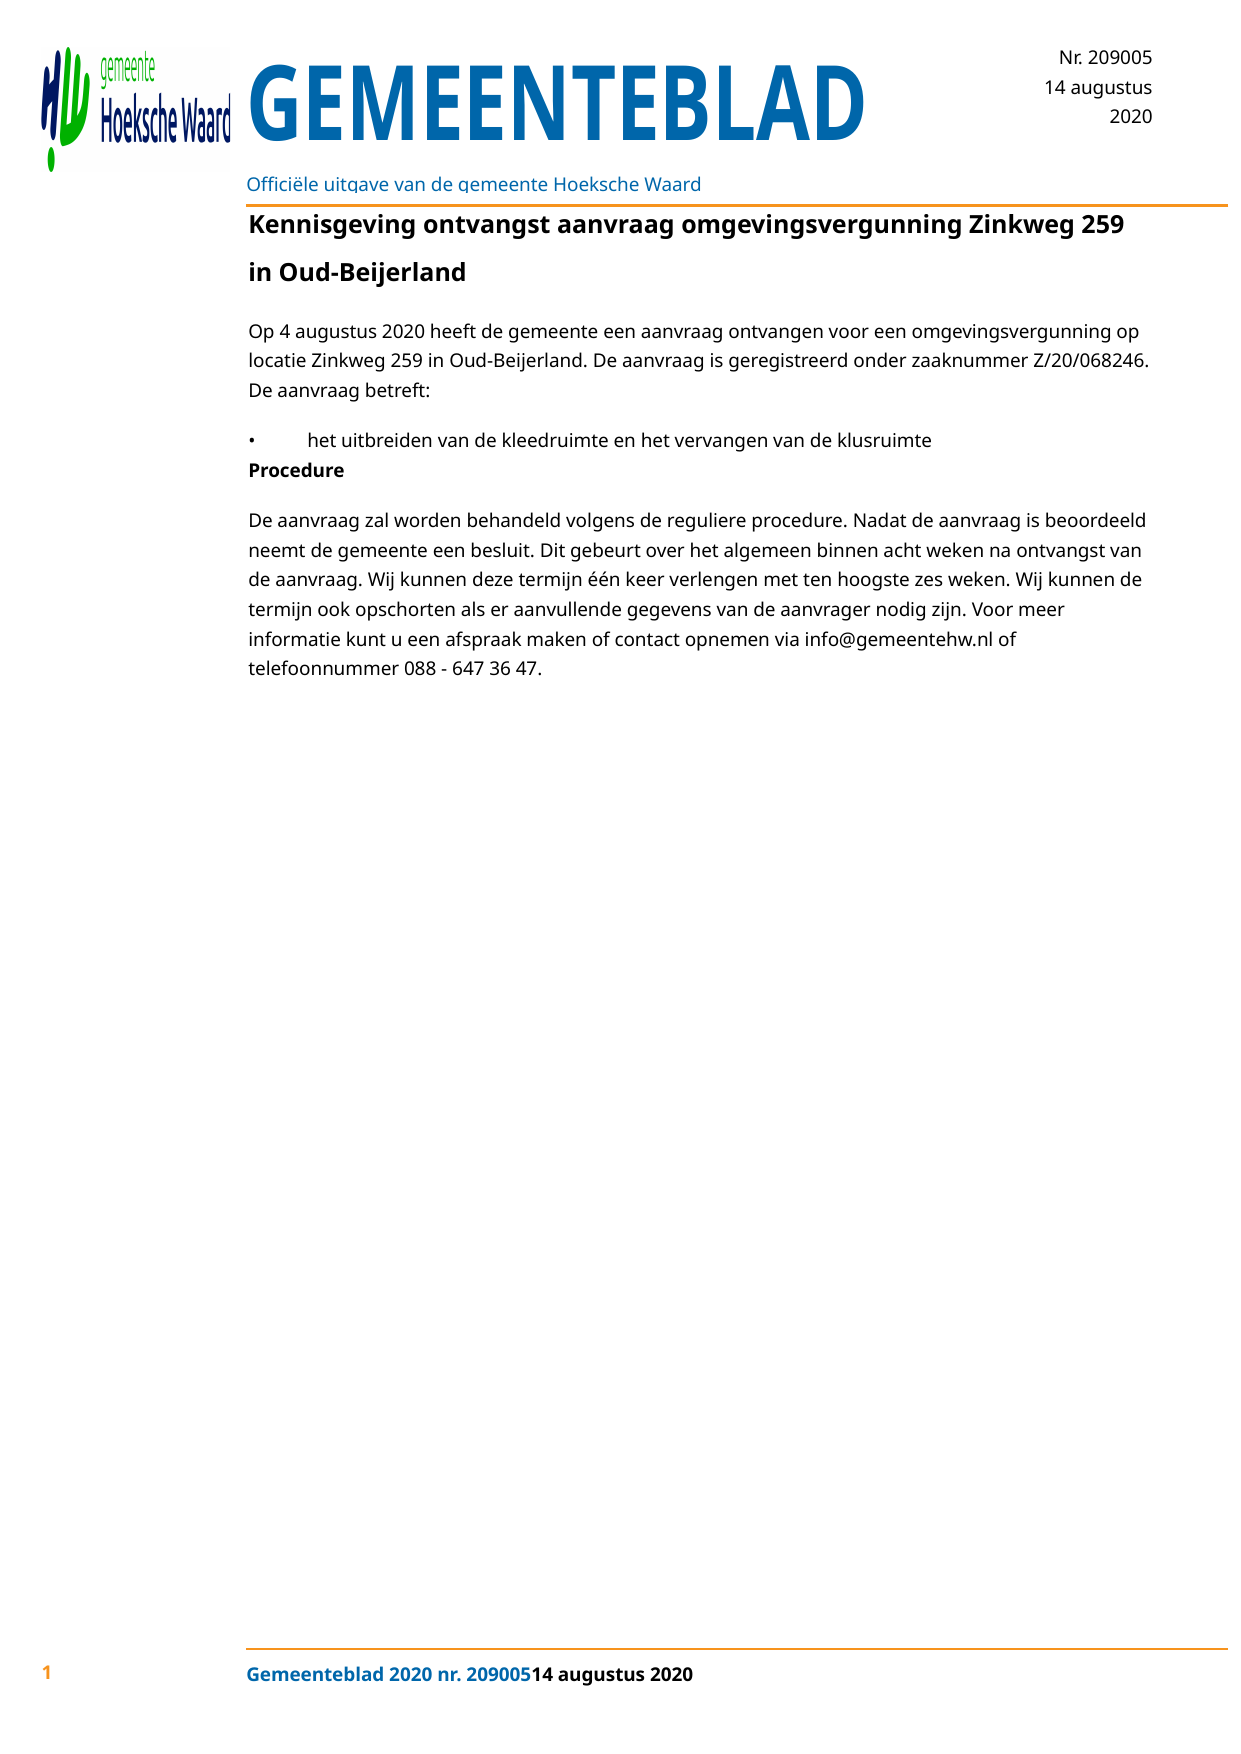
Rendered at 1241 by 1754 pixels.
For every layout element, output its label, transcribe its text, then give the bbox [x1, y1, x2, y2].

list het uitbreiden van de kleedruimte en het vervangen van de klusruimte [248, 427, 1152, 453]
picture [41, 47, 231, 172]
text Op 4 augustus 2020 heeft de gemeente een aanvraag ontvangen voor een omgevingsvergunning op locatie Zinkweg 259 in Oud-Beijerland. De aanvraag is geregistreerd onder zaaknummer Z/20/068246. De aanvraag betreft: [248, 318, 1152, 403]
text Procedure [248, 457, 1152, 483]
text De aanvraag zal worden behandeld volgens de reguliere procedure. Nadat de aanvraag is beoordeeld neemt de gemeente een besluit. Dit gebeurt over het algemeen binnen acht weken na ontvangst van de aanvraag. Wij kunnen deze termijn één keer verlengen met ten hoogste zes weken. Wij kunnen de termijn ook opschorten als er aanvullende gegevens van de aanvrager nodig zijn. Voor meer informatie kunt u een afspraak maken of contact opnemen via info@gemeentehw.nl of telefoonnummer 088 - 647 36 47. [248, 507, 1152, 681]
text Kennisgeving ontvangst aanvraag omgevingsvergunning Zinkweg 259 in Oud-Beijerland [248, 207, 1152, 288]
